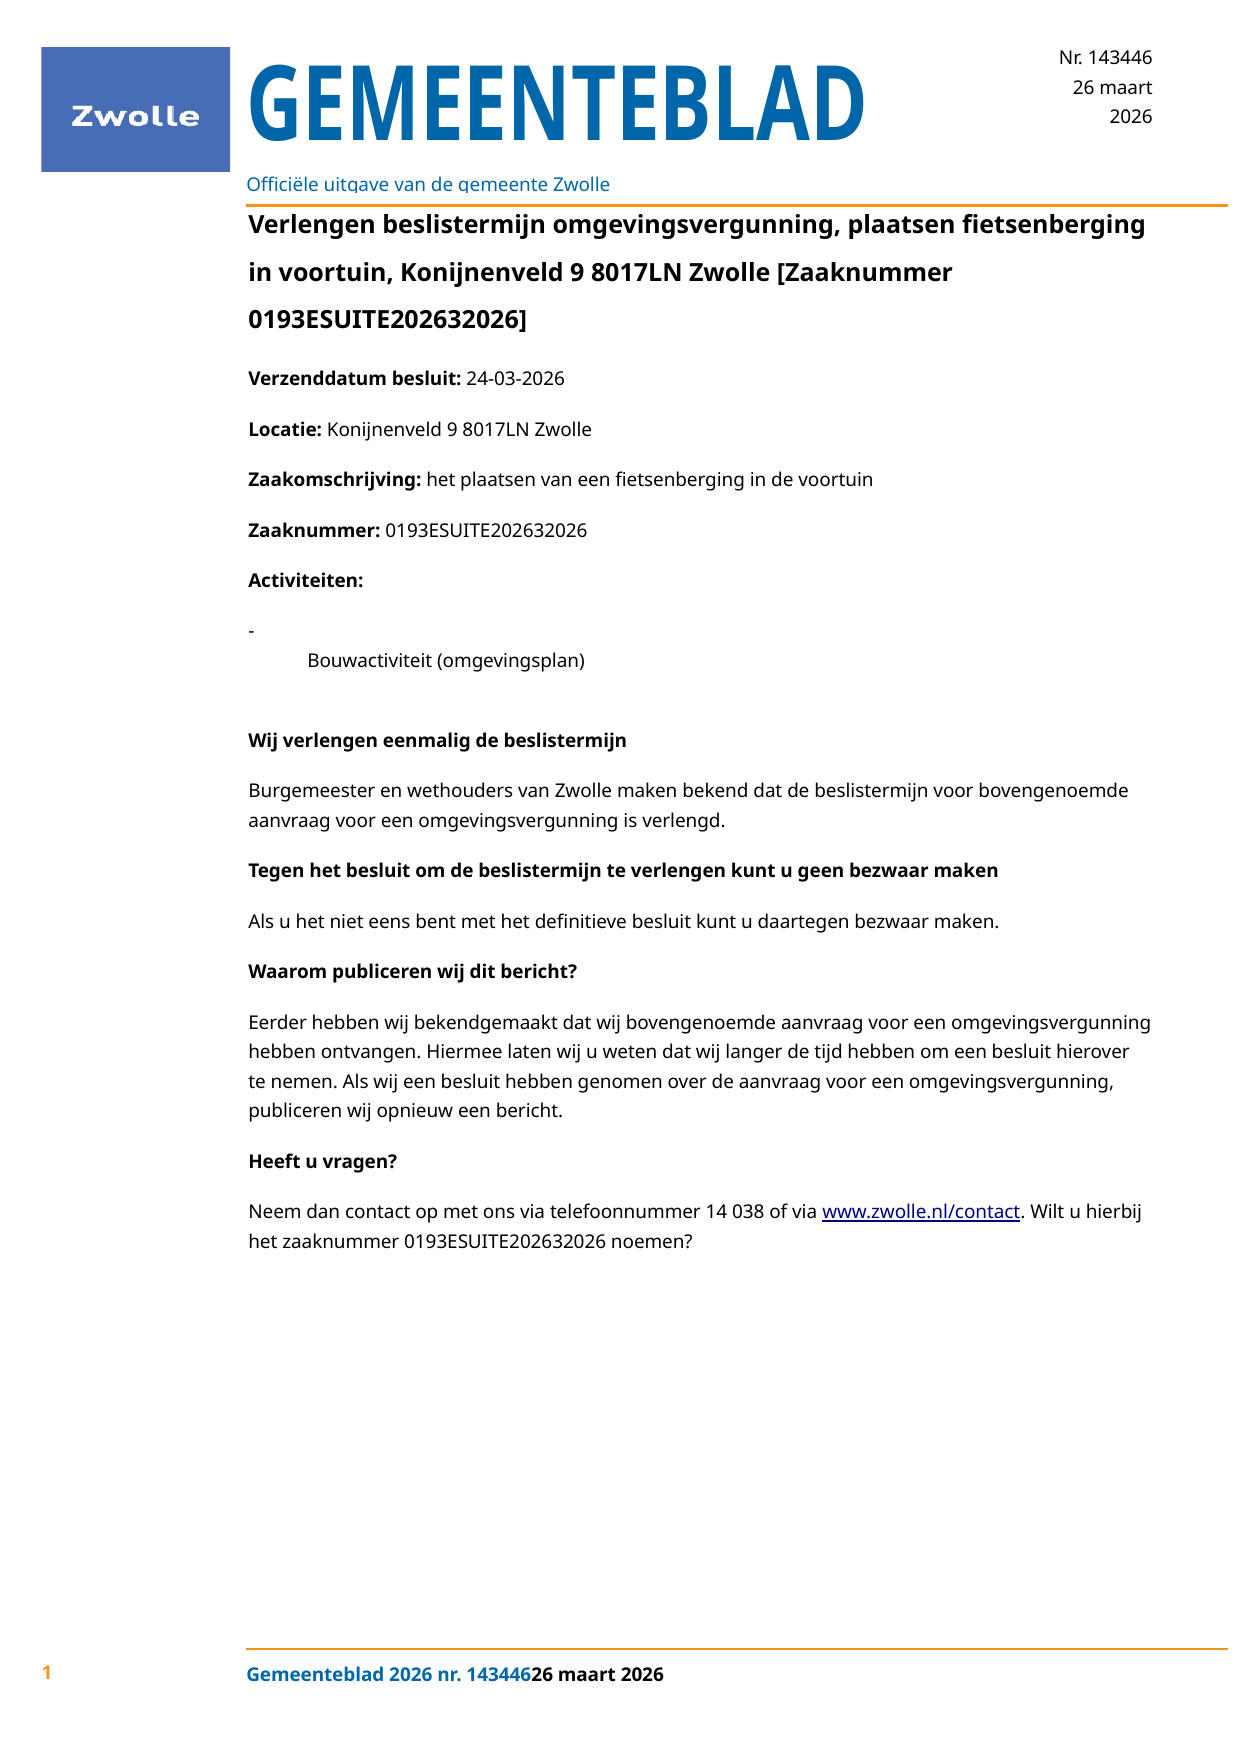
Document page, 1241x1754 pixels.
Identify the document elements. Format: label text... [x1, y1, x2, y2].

text Locatie: Konijnenveld 9 8017LN Zwolle [248, 416, 1152, 442]
text Zaakomschrijving: het plaatsen van een fietsenberging in de voortuin [248, 466, 1152, 492]
text Verlengen beslistermijn omgevingsvergunning, plaatsen fietsenberging in voortuin, Konijnenveld 9 8017LN Zwolle [Zaaknummer 0193ESUITE202632026] [248, 207, 1152, 336]
text Als u het niet eens bent met het definitieve besluit kunt u daartegen bezwaar maken. [248, 908, 1152, 934]
text Verzenddatum besluit: 24-03-2026 [248, 366, 1152, 391]
text Eerder hebben wij bekendgemaakt dat wij bovengenoemde aanvraag voor een omgevingsvergunning hebben ontvangen. Hiermee laten wij u weten dat wij langer de tijd hebben om een besluit hierover te nemen. Als wij een besluit hebben genomen over de aanvraag voor een omgevingsvergunning, publiceren wij opnieuw een bericht. [248, 1009, 1152, 1123]
text Burgemeester en wethouders van Zwolle maken bekend dat de beslistermijn voor bovengenoemde aanvraag voor een omgevingsvergunning is verlengd. [248, 778, 1152, 833]
text Heeft u vragen? [248, 1148, 1152, 1174]
text Neem dan contact op met ons via telefoonnummer 14 038 of via www.zwolle.nl/contact. Wilt u hierbij het zaaknummer 0193ESUITE202632026 noemen? [248, 1198, 1152, 1254]
text Waarom publiceren wij dit bericht? [248, 958, 1152, 984]
text Tegen het besluit om de beslistermijn te verlengen kunt u geen bezwaar maken [248, 858, 1152, 883]
text Zaaknummer: 0193ESUITE202632026 [248, 517, 1152, 542]
text Activiteiten: [248, 567, 1152, 593]
picture [41, 47, 231, 172]
text Wij verlengen eenmalig de beslistermijn [248, 727, 1152, 753]
list Bouwactiviteit (omgevingsplan) [248, 647, 1152, 673]
